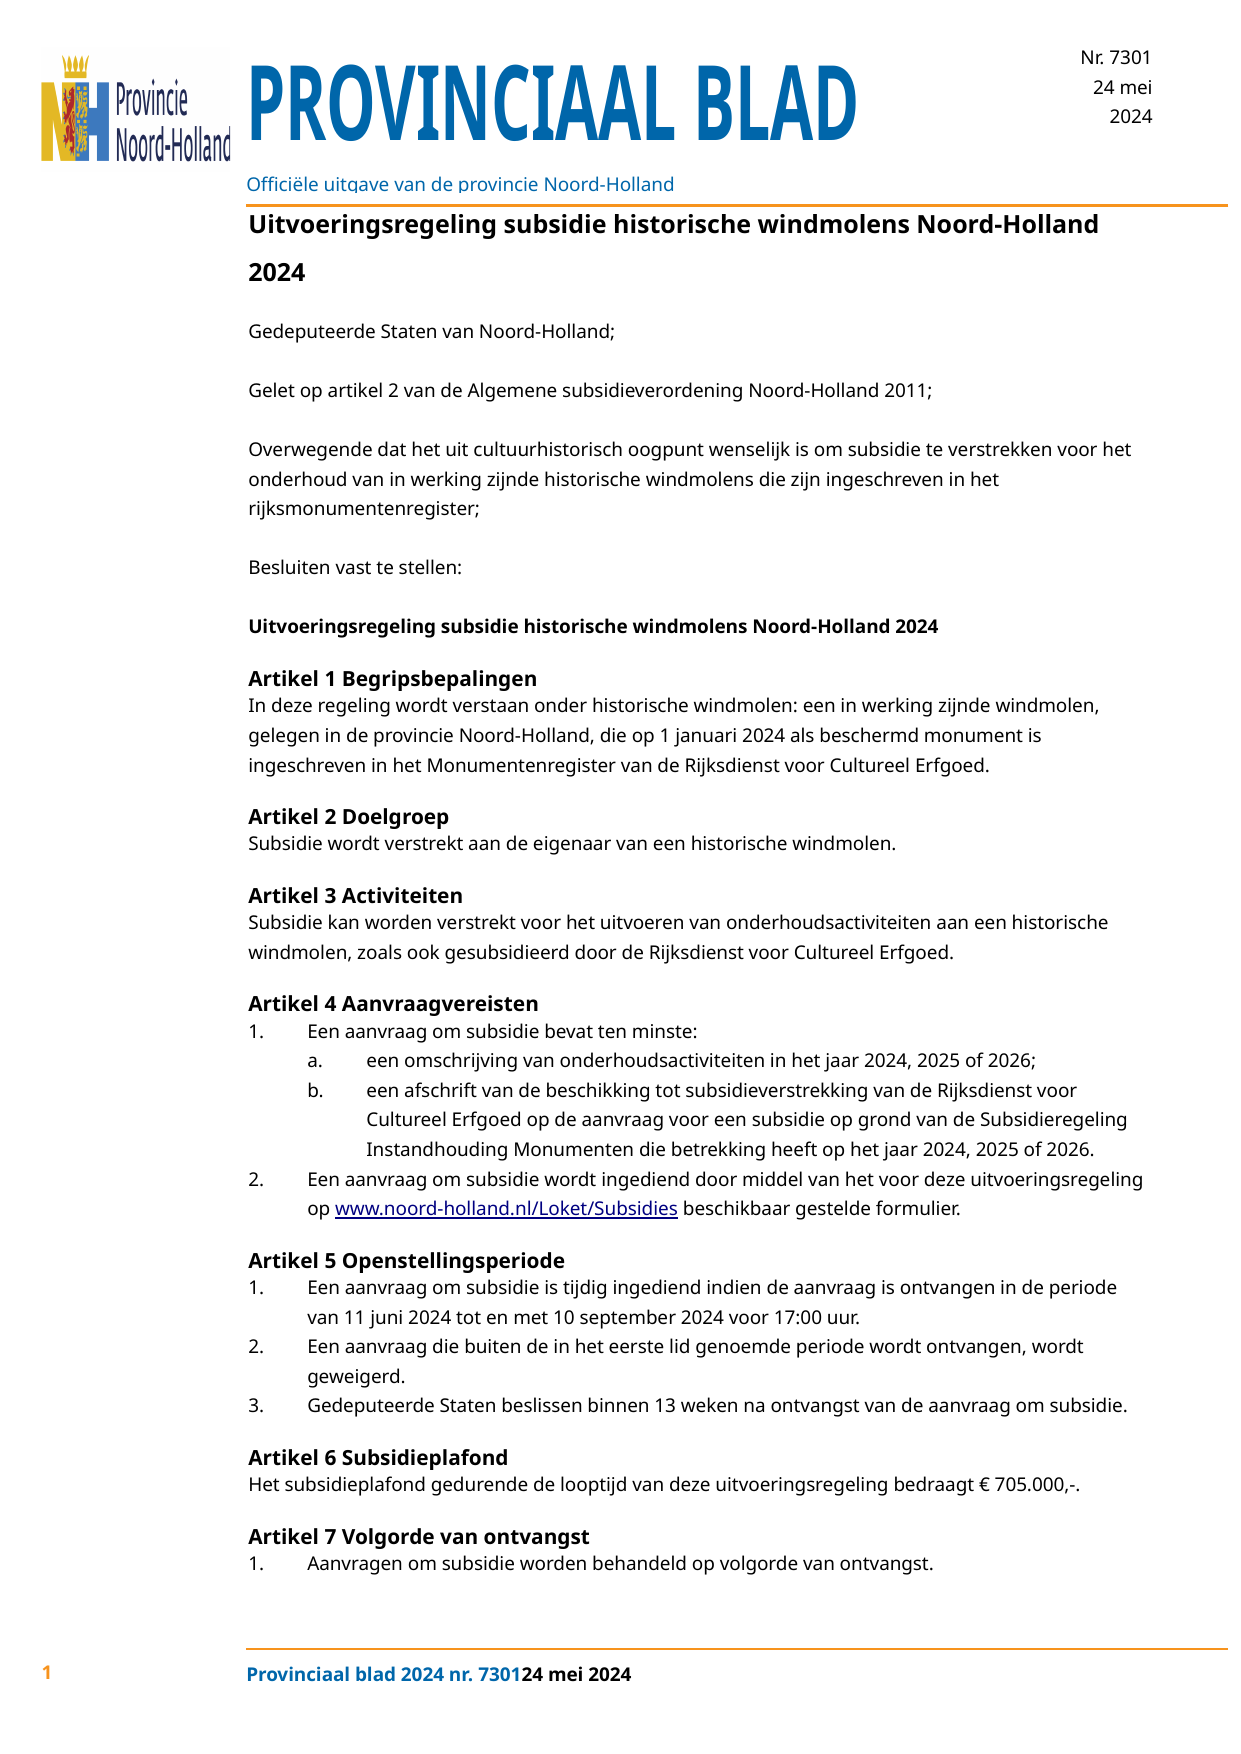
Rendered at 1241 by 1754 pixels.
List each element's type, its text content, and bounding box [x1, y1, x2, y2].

list een afschrift van de beschikking tot subsidieverstrekking van de Rijksdienst voor Cultureel Erfgoed op de aanvraag voor een subsidie op grond van de Subsidieregeling Instandhouding Monumenten die betrekking heeft op het jaar 2024, 2025 of 2026. [307, 1077, 1152, 1162]
text Artikel 5 Openstellingsperiode [248, 1246, 1152, 1274]
list Een aanvraag om subsidie bevat ten minste: [248, 1018, 1152, 1044]
text Subsidie wordt verstrekt aan de eigenaar van een historische windmolen. [248, 831, 1152, 856]
text Gedeputeerde Staten van Noord-Holland; [248, 318, 1152, 344]
text Het subsidieplafond gedurende de looptijd van deze uitvoeringsregeling bedraagt € 705.000,-. [248, 1471, 1152, 1497]
picture [41, 47, 231, 172]
list Een aanvraag om subsidie is tijdig ingediend indien de aanvraag is ontvangen in de periode van 11 juni 2024 tot en met 10 september 2024 voor 17:00 uur. [248, 1274, 1152, 1329]
text Gelet op artikel 2 van de Algemene subsidieverordening Noord-Holland 2011; [248, 377, 1152, 403]
list Een aanvraag die buiten de in het eerste lid genoemde periode wordt ontvangen, wordt geweigerd. [248, 1333, 1152, 1389]
list een omschrijving van onderhoudsactiviteiten in het jaar 2024, 2025 of 2026; [307, 1047, 1152, 1073]
text Artikel 3 Activiteiten [248, 881, 1152, 909]
text Subsidie kan worden verstrekt voor het uitvoeren van onderhoudsactiviteiten aan een historische windmolen, zoals ook gesubsidieerd door de Rijksdienst voor Cultureel Erfgoed. [248, 909, 1152, 965]
list Een aanvraag om subsidie wordt ingediend door middel van het voor deze uitvoeringsregeling op www.noord-holland.nl/Loket/Subsidies beschikbaar gestelde formulier. [248, 1166, 1152, 1221]
text In deze regeling wordt verstaan onder historische windmolen: een in werking zijnde windmolen, gelegen in de provincie Noord-Holland, die op 1 januari 2024 als beschermd monument is ingeschreven in het Monumentenregister van de Rijksdienst voor Cultureel Erfgoed. [248, 693, 1152, 777]
text Artikel 1 Begripsbepalingen [248, 664, 1152, 693]
list Gedeputeerde Staten beslissen binnen 13 weken na ontvangst van de aanvraag om subsidie. [248, 1393, 1152, 1418]
text Uitvoeringsregeling subsidie historische windmolens Noord-Holland 2024 [248, 614, 1152, 639]
text Artikel 6 Subsidieplafond [248, 1443, 1152, 1471]
text Besluiten vast te stellen: [248, 554, 1152, 580]
list Aanvragen om subsidie worden behandeld op volgorde van ontvangst. [248, 1550, 1152, 1576]
text Artikel 4 Aanvraagvereisten [248, 989, 1152, 1018]
text Uitvoeringsregeling subsidie historische windmolens Noord-Holland 2024 [248, 207, 1152, 288]
text Overwegende dat het uit cultuurhistorisch oogpunt wenselijk is om subsidie te verstrekken voor het onderhoud van in werking zijnde historische windmolens die zijn ingeschreven in het rijksmonumentenregister; [248, 436, 1152, 521]
text Artikel 7 Volgorde van ontvangst [248, 1522, 1152, 1550]
text Artikel 2 Doelgroep [248, 802, 1152, 831]
